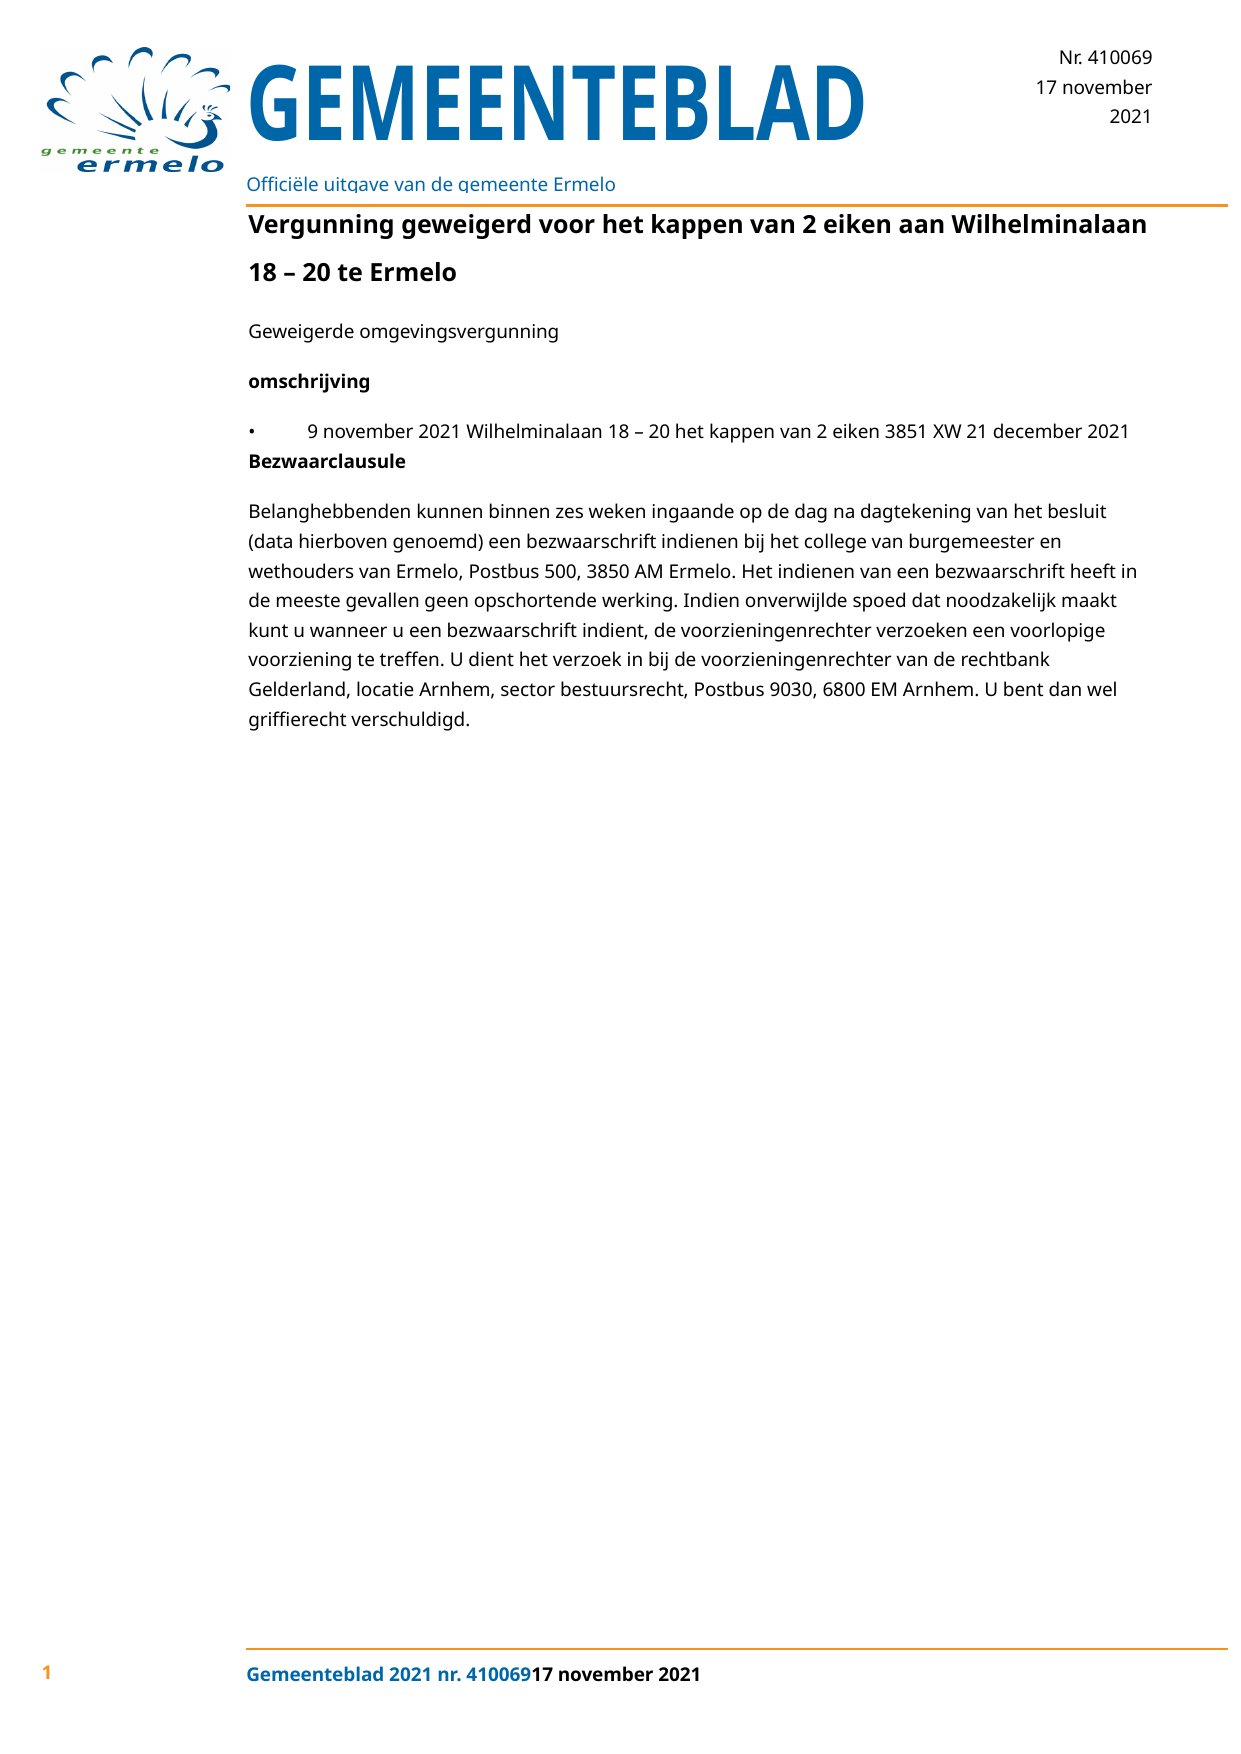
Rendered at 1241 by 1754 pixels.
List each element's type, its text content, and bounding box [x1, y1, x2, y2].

list 9 november 2021 Wilhelminalaan 18 – 20 het kappen van 2 eiken 3851 XW 21 december 2021 [248, 419, 1152, 444]
text Bezwaarclausule [248, 448, 1152, 474]
text omschrijving [248, 368, 1152, 394]
text Vergunning geweigerd voor het kappen van 2 eiken aan Wilhelminalaan 18 – 20 te Ermelo [248, 207, 1152, 288]
text Belanghebbenden kunnen binnen zes weken ingaande op de dag na dagtekening van het besluit (data hierboven genoemd) een bezwaarschrift indienen bij het college van burgemeester en wethouders van Ermelo, Postbus 500, 3850 AM Ermelo. Het indienen van een bezwaarschrift heeft in de meeste gevallen geen opschortende werking. Indien onverwijlde spoed dat noodzakelijk maakt kunt u wanneer u een bezwaarschrift indient, de voorzieningenrechter verzoeken een voorlopige voorziening te treffen. U dient het verzoek in bij de voorzieningenrechter van de rechtbank Gelderland, locatie Arnhem, sector bestuursrecht, Postbus 9030, 6800 EM Arnhem. U bent dan wel griffierecht verschuldigd. [248, 499, 1152, 732]
text Geweigerde omgevingsvergunning [248, 318, 1152, 344]
picture [41, 47, 231, 172]
